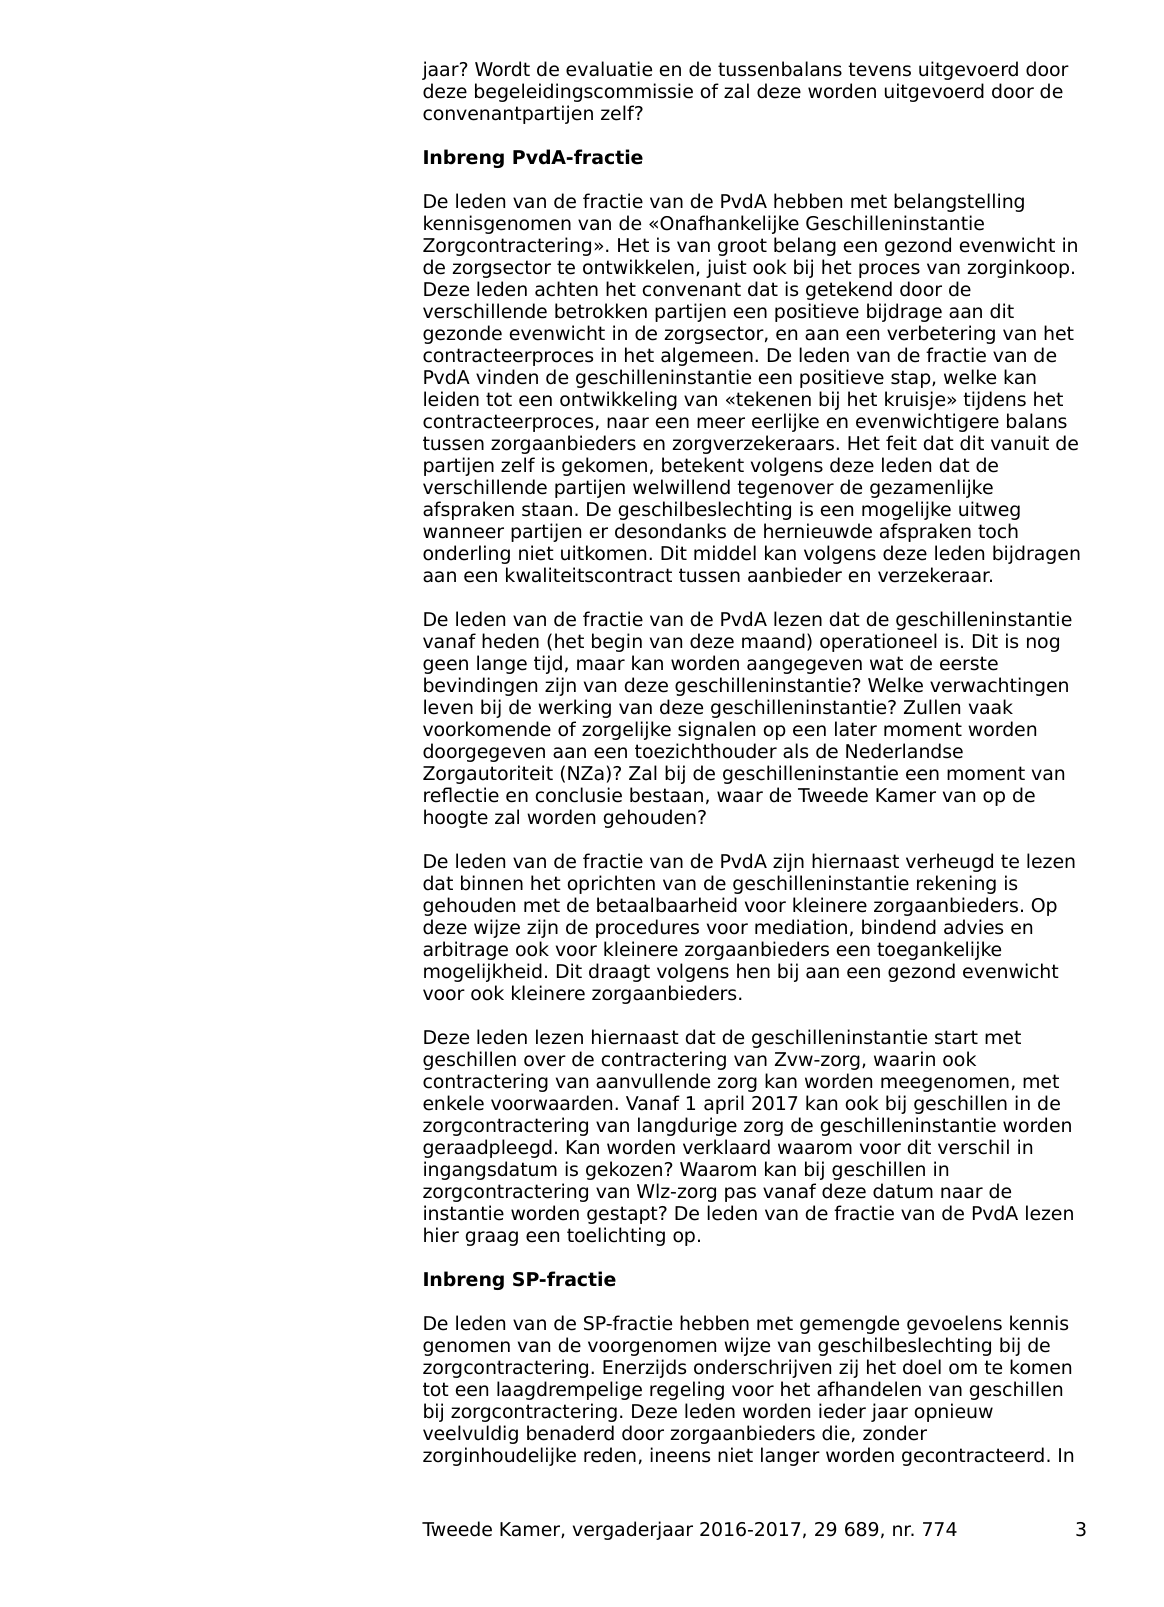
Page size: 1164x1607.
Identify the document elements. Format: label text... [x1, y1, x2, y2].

text De leden van de fractie van de PvdA zijn hiernaast verheugd te lezen dat binnen het oprichten van de geschilleninstantie rekening is gehouden met de betaalbaarheid voor kleinere zorgaanbieders. Op deze wijze zijn de procedures voor mediation, bindend advies en arbitrage ook voor kleinere zorgaanbieders een toegankelijke mogelijkheid. Dit draagt volgens hen bij aan een gezond evenwicht voor ook kleinere zorgaanbieders. [422, 851, 1087, 1005]
subtitle Inbreng SP-fractie [422, 1269, 1087, 1291]
text Deze leden lezen hiernaast dat de geschilleninstantie start met geschillen over de contractering van Zvw-zorg, waarin ook contractering van aanvullende zorg kan worden meegenomen, met enkele voorwaarden. Vanaf 1 april 2017 kan ook bij geschillen in de zorgcontractering van langdurige zorg de geschilleninstantie worden geraadpleegd. Kan worden verklaard waarom voor dit verschil in ingangsdatum is gekozen? Waarom kan bij geschillen in zorgcontractering van Wlz-zorg pas vanaf deze datum naar de instantie worden gestapt? De leden van de fractie van de PvdA lezen hier graag een toelichting op. [422, 1027, 1087, 1247]
text De leden van de fractie van de PvdA lezen dat de geschilleninstantie vanaf heden (het begin van deze maand) operationeel is. Dit is nog geen lange tijd, maar kan worden aangegeven wat de eerste bevindingen zijn van deze geschilleninstantie? Welke verwachtingen leven bij de werking van deze geschilleninstantie? Zullen vaak voorkomende of zorgelijke signalen op een later moment worden doorgegeven aan een toezichthouder als de Nederlandse Zorgautoriteit (NZa)? Zal bij de geschilleninstantie een moment van reflectie en conclusie bestaan, waar de Tweede Kamer van op de hoogte zal worden gehouden? [422, 609, 1087, 829]
text De leden van de fractie van de PvdA hebben met belangstelling kennisgenomen van de «Onafhankelijke Geschilleninstantie Zorgcontractering». Het is van groot belang een gezond evenwicht in de zorgsector te ontwikkelen, juist ook bij het proces van zorginkoop. Deze leden achten het convenant dat is getekend door de verschillende betrokken partijen een positieve bijdrage aan dit gezonde evenwicht in de zorgsector, en aan een verbetering van het contracteerproces in het algemeen. De leden van de fractie van de PvdA vinden de geschilleninstantie een positieve stap, welke kan leiden tot een ontwikkeling van «tekenen bij het kruisje» tijdens het contracteerproces, naar een meer eerlijke en evenwichtigere balans tussen zorgaanbieders en zorgverzekeraars. Het feit dat dit vanuit de partijen zelf is gekomen, betekent volgens deze leden dat de verschillende partijen welwillend tegenover de gezamenlijke afspraken staan. De geschilbeslechting is een mogelijke uitweg wanneer partijen er desondanks de hernieuwde afspraken toch onderling niet uitkomen. Dit middel kan volgens deze leden bijdragen aan een kwaliteitscontract tussen aanbieder en verzekeraar. [422, 191, 1087, 587]
text De leden van de SP-fractie hebben met gemengde gevoelens kennis genomen van de voorgenomen wijze van geschilbeslechting bij de zorgcontractering. Enerzijds onderschrijven zij het doel om te komen tot een laagdrempelige regeling voor het afhandelen van geschillen bij zorgcontractering. Deze leden worden ieder jaar opnieuw veelvuldig benaderd door zorgaanbieders die, zonder zorginhoudelijke reden, ineens niet langer worden gecontracteerd. In [422, 1313, 1087, 1467]
text jaar? Wordt de evaluatie en de tussenbalans tevens uitgevoerd door deze begeleidingscommissie of zal deze worden uitgevoerd door de convenantpartijen zelf? [422, 59, 1087, 125]
subtitle Inbreng PvdA-fractie [422, 147, 1087, 169]
